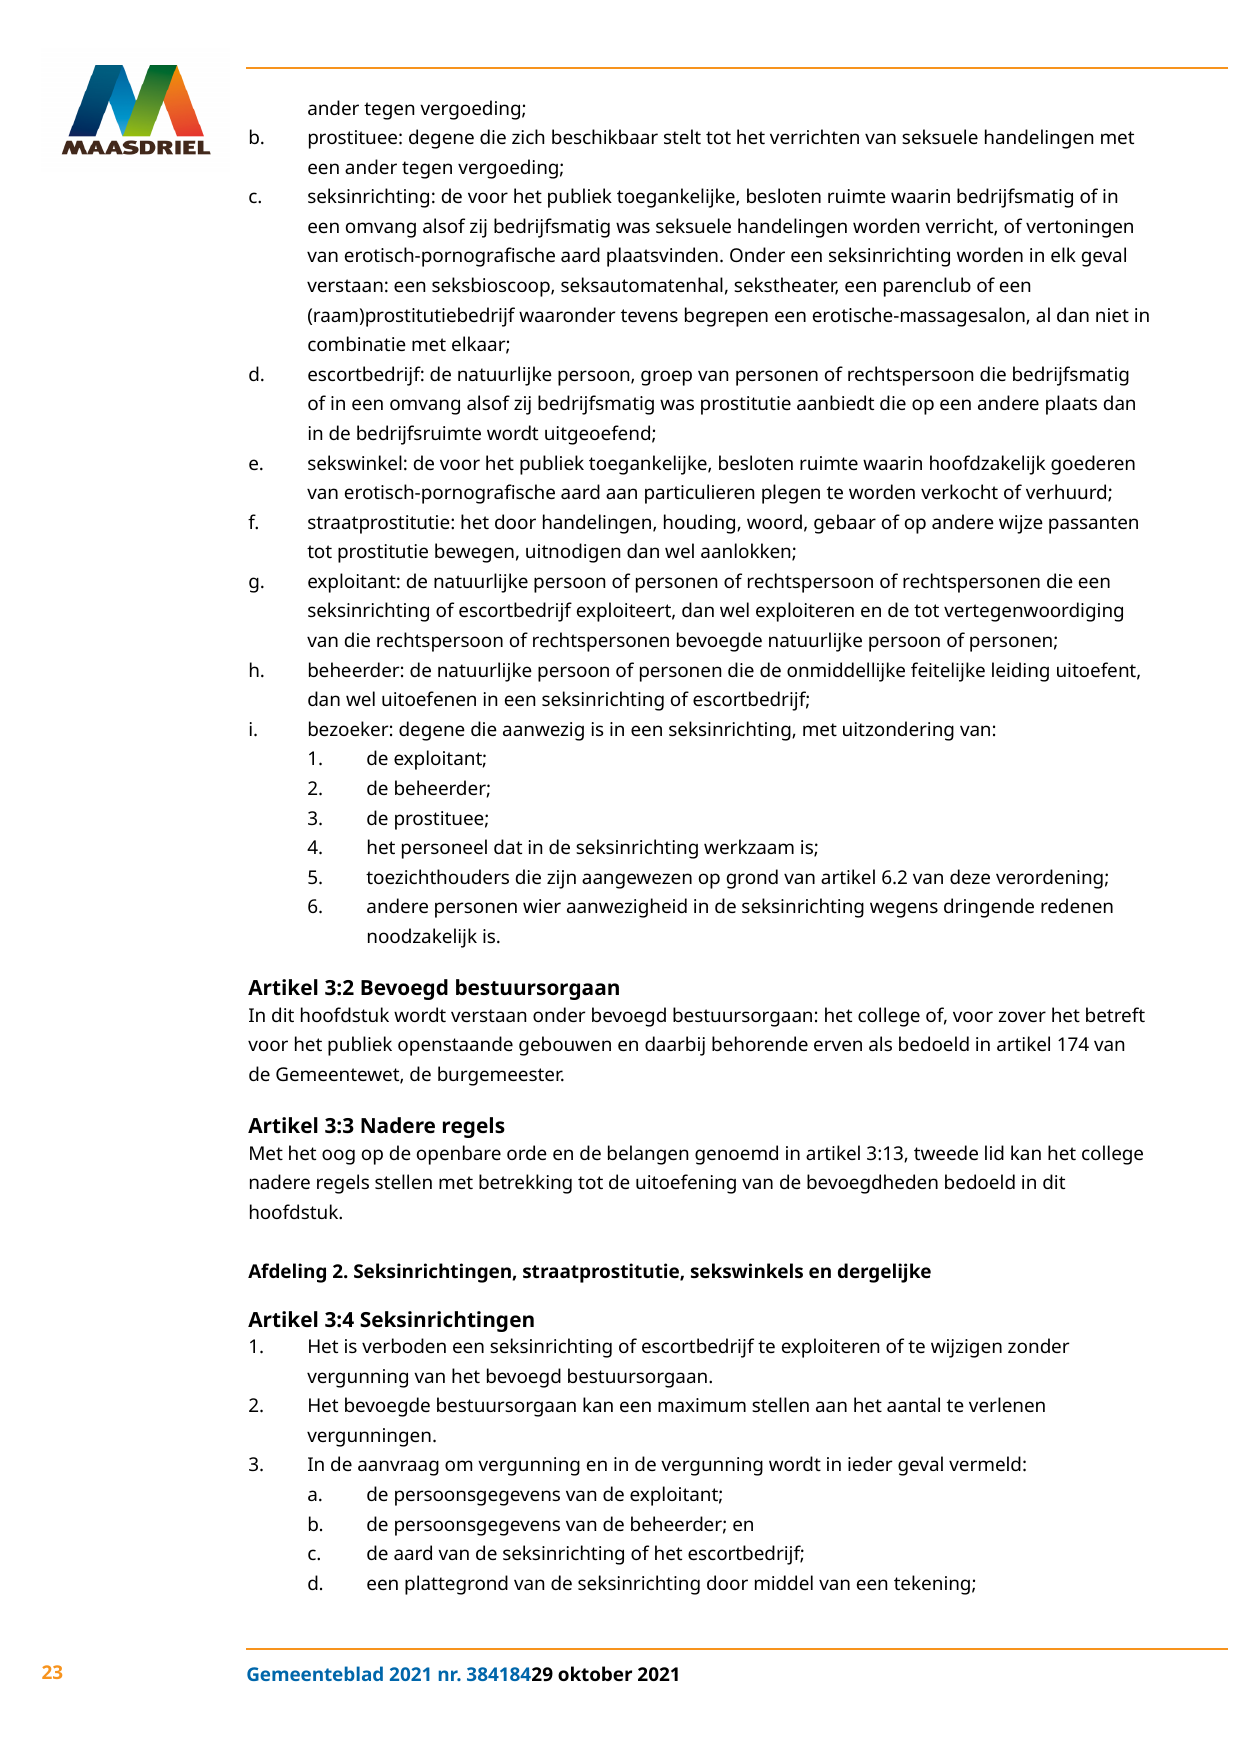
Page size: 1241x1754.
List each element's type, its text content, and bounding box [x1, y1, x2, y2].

list In de aanvraag om vergunning en in de vergunning wordt in ieder geval vermeld: [248, 1452, 1152, 1477]
text Artikel 3:4 Seksinrichtingen [248, 1305, 1152, 1333]
picture [41, 47, 231, 172]
list bezoeker: degene die aanwezig is in een seksinrichting, met uitzondering van: [248, 716, 1152, 742]
list de exploitant; [307, 746, 1152, 771]
list de prostituee; [307, 805, 1152, 831]
list andere personen wier aanwezigheid in de seksinrichting wegens dringende redenen noodzakelijk is. [307, 893, 1152, 949]
text Met het oog op de openbare orde en de belangen genoemd in artikel 3:13, tweede lid kan het college nadere regels stellen met betrekking tot de uitoefening van de bevoegdheden bedoeld in dit hoofdstuk. [248, 1140, 1152, 1225]
list escortbedrijf: de natuurlijke persoon, groep van personen of rechtspersoon die bedrijfsmatig of in een omvang alsof zij bedrijfsmatig was prostitutie aanbiedt die op een andere plaats dan in de bedrijfsruimte wordt uitgeoefend; [248, 361, 1152, 446]
text Artikel 3:3 Nadere regels [248, 1112, 1152, 1140]
list seksinrichting: de voor het publiek toegankelijke, besloten ruimte waarin bedrijfsmatig of in een omvang alsof zij bedrijfsmatig was seksuele handelingen worden verricht, of vertoningen van erotisch-pornografische aard plaatsvinden. Onder een seksinrichting worden in elk geval verstaan: een seksbioscoop, seksautomatenhal, sekstheater, een parenclub of een (raam)prostitutiebedrijf waaronder tevens begrepen een erotische-massagesalon, al dan niet in combinatie met elkaar; [248, 183, 1152, 357]
list prostituee: degene die zich beschikbaar stelt tot het verrichten van seksuele handelingen met een ander tegen vergoeding; [248, 124, 1152, 180]
list sekswinkel: de voor het publiek toegankelijke, besloten ruimte waarin hoofdzakelijk goederen van erotisch-pornografische aard aan particulieren plegen te worden verkocht of verhuurd; [248, 450, 1152, 505]
list ander tegen vergoeding; [248, 95, 1152, 121]
text Afdeling 2. Seksinrichtingen, straatprostitutie, sekswinkels en dergelijke [248, 1258, 1152, 1284]
list de aard van de seksinrichting of het escortbedrijf; [307, 1540, 1152, 1566]
list Het is verboden een seksinrichting of escortbedrijf te exploiteren of te wijzigen zonder vergunning van het bevoegd bestuursorgaan. [248, 1333, 1152, 1389]
list de persoonsgegevens van de exploitant; [307, 1481, 1152, 1507]
list het personeel dat in de seksinrichting werkzaam is; [307, 834, 1152, 860]
list exploitant: de natuurlijke persoon of personen of rechtspersoon of rechtspersonen die een seksinrichting of escortbedrijf exploiteert, dan wel exploiteren en de tot vertegenwoordiging van die rechtspersoon of rechtspersonen bevoegde natuurlijke persoon of personen; [248, 568, 1152, 653]
list Het bevoegde bestuursorgaan kan een maximum stellen aan het aantal te verlenen vergunningen. [248, 1392, 1152, 1448]
text In dit hoofdstuk wordt verstaan onder bevoegd bestuursorgaan: het college of, voor zover het betreft voor het publiek openstaande gebouwen en daarbij behorende erven als bedoeld in artikel 174 van de Gemeentewet, de burgemeester. [248, 1002, 1152, 1087]
list de beheerder; [307, 775, 1152, 801]
list een plattegrond van de seksinrichting door middel van een tekening; [307, 1570, 1152, 1596]
list beheerder: de natuurlijke persoon of personen die de onmiddellijke feitelijke leiding uitoefent, dan wel uitoefenen in een seksinrichting of escortbedrijf; [248, 657, 1152, 712]
list de persoonsgegevens van de beheerder; en [307, 1511, 1152, 1537]
list toezichthouders die zijn aangewezen op grond van artikel 6.2 van deze verordening; [307, 864, 1152, 890]
list straatprostitutie: het door handelingen, houding, woord, gebaar of op andere wijze passanten tot prostitutie bewegen, uitnodigen dan wel aanlokken; [248, 509, 1152, 564]
text Artikel 3:2 Bevoegd bestuursorgaan [248, 973, 1152, 1002]
